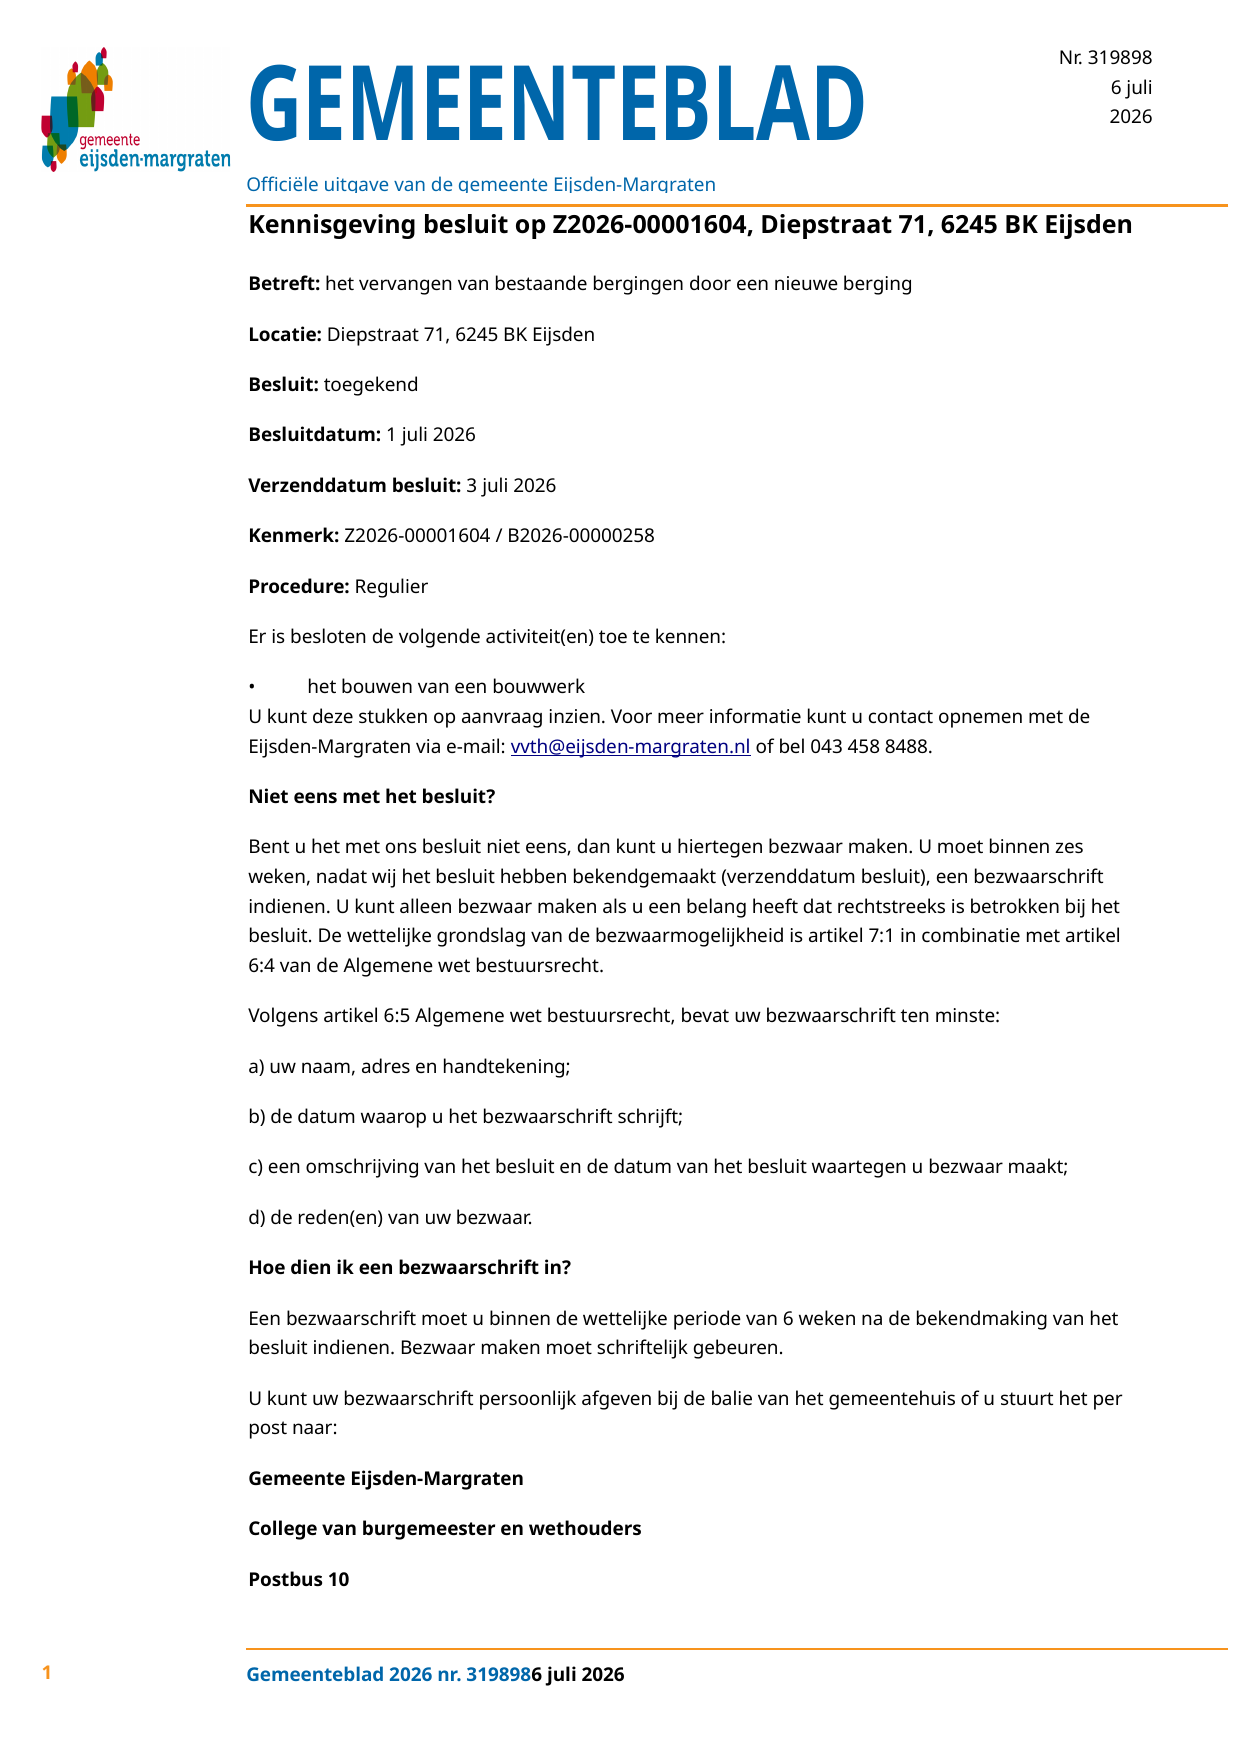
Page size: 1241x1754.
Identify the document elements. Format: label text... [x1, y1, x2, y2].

text Besluitdatum: 1 juli 2026 [248, 422, 1152, 447]
text Locatie: Diepstraat 71, 6245 BK Eijsden [248, 321, 1152, 346]
text Kennisgeving besluit op Z2026-00001604, Diepstraat 71, 6245 BK Eijsden [248, 207, 1152, 241]
text Postbus 10 [248, 1566, 1152, 1591]
text c) een omschrijving van het besluit en de datum van het besluit waartegen u bezwaar maakt; [248, 1154, 1152, 1179]
text Er is besloten de volgende activiteit(en) toe te kennen: [248, 623, 1152, 649]
text Besluit: toegekend [248, 371, 1152, 397]
text d) de reden(en) van uw bezwaar. [248, 1204, 1152, 1230]
text b) de datum waarop u het bezwaarschrift schrijft; [248, 1103, 1152, 1129]
text Niet eens met het besluit? [248, 783, 1152, 809]
text Kenmerk: Z2026-00001604 / B2026-00000258 [248, 522, 1152, 548]
text Bent u het met ons besluit niet eens, dan kunt u hiertegen bezwaar maken. U moet binnen zes weken, nadat wij het besluit hebben bekendgemaakt (verzenddatum besluit), een bezwaarschrift indienen. U kunt alleen bezwaar maken als u een belang heeft dat rechtstreeks is betrokken bij het besluit. De wettelijke grondslag van de bezwaarmogelijkheid is artikel 7:1 in combinatie met artikel 6:4 van de Algemene wet bestuursrecht. [248, 834, 1152, 978]
text Volgens artikel 6:5 Algemene wet bestuursrecht, bevat uw bezwaarschrift ten minste: [248, 1002, 1152, 1028]
text U kunt deze stukken op aanvraag inzien. Voor meer informatie kunt u contact opnemen met de Eijsden-Margraten via e-mail: vvth@eijsden-margraten.nl of bel 043 458 8488. [248, 703, 1152, 758]
text U kunt uw bezwaarschrift persoonlijk afgeven bij de balie van het gemeentehuis of u stuurt het per post naar: [248, 1385, 1152, 1440]
text College van burgemeester en wethouders [248, 1515, 1152, 1541]
text Hoe dien ik een bezwaarschrift in? [248, 1254, 1152, 1280]
text Procedure: Regulier [248, 573, 1152, 598]
text Een bezwaarschrift moet u binnen de wettelijke periode van 6 weken na de bekendmaking van het besluit indienen. Bezwaar maken moet schriftelijk gebeuren. [248, 1305, 1152, 1360]
text Verzenddatum besluit: 3 juli 2026 [248, 472, 1152, 498]
list het bouwen van een bouwwerk [248, 674, 1152, 699]
text Betreft: het vervangen van bestaande bergingen door een nieuwe berging [248, 270, 1152, 296]
text Gemeente Eijsden-Margraten [248, 1465, 1152, 1491]
text a) uw naam, adres en handtekening; [248, 1053, 1152, 1078]
picture [41, 47, 231, 172]
